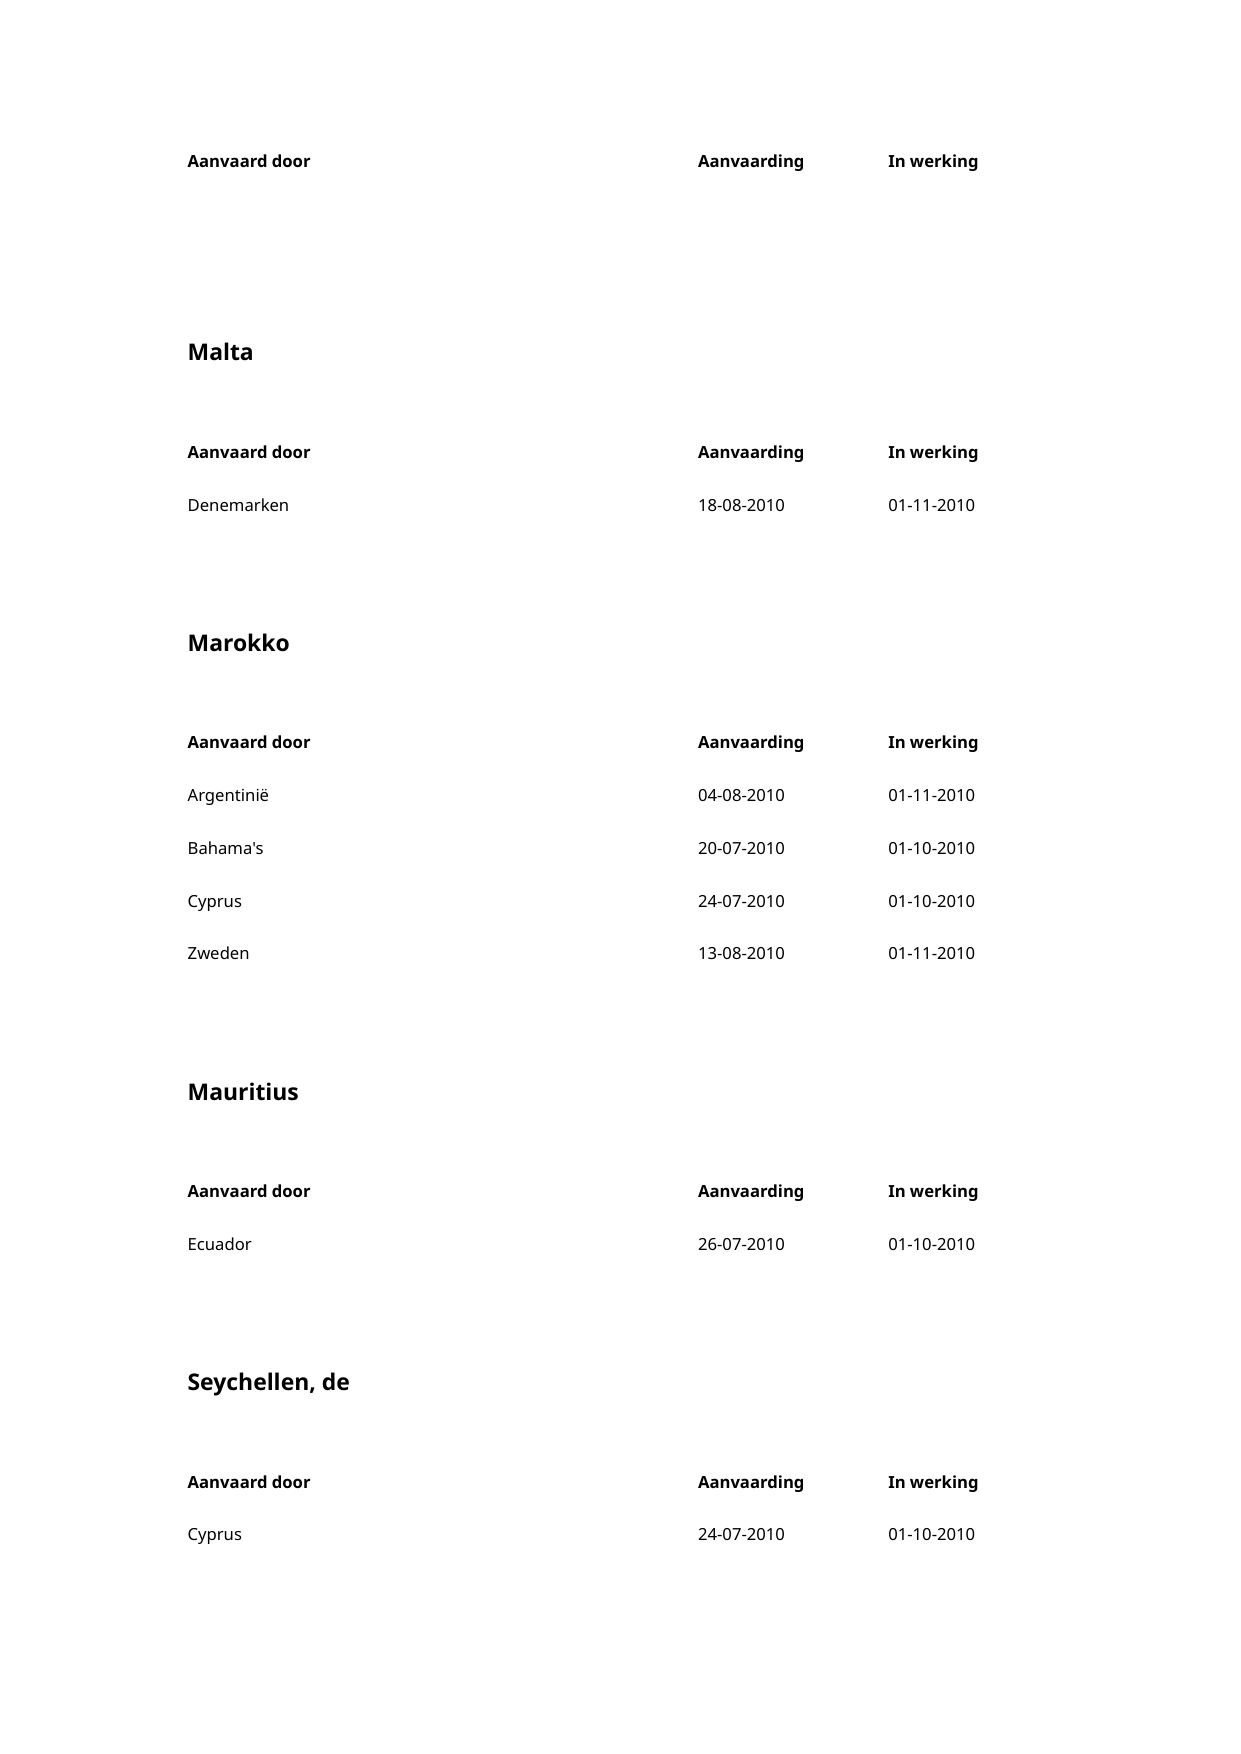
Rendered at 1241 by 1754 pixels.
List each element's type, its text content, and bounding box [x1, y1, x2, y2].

table_cell 24-07-2010 [698, 889, 888, 942]
table_header Aanvaard door [188, 1470, 698, 1523]
table_cell 13-08-2010 [698, 942, 888, 994]
table_cell Denemarken [188, 493, 698, 546]
table_cell Zweden [188, 942, 698, 994]
table_header In werking [888, 1180, 1053, 1232]
table_cell Ecuador [188, 1233, 698, 1285]
table_cell Argentinië [188, 784, 698, 836]
table_cell Bahama's [188, 836, 698, 889]
table_cell Cyprus [188, 1523, 698, 1546]
table_cell Cyprus [188, 889, 698, 942]
table_header Aanvaard door [188, 441, 698, 493]
table_cell 01-11-2010 [888, 784, 1053, 836]
table_cell 01-11-2010 [888, 493, 1053, 546]
table_header Aanvaard door [188, 1180, 698, 1232]
table_header Aanvaarding [698, 731, 888, 784]
table_header Aanvaarding [698, 150, 888, 203]
table_header Aanvaarding [698, 1470, 888, 1523]
table_cell 20-07-2010 [698, 836, 888, 889]
table_header Aanvaard door [188, 731, 698, 784]
subtitle Mauritius [187, 1076, 1053, 1107]
subtitle Marokko [187, 627, 1053, 658]
table_cell 01-10-2010 [888, 1523, 1053, 1546]
table_cell 24-07-2010 [698, 1523, 888, 1546]
table_header Aanvaard door [188, 150, 698, 203]
table_cell 01-10-2010 [888, 836, 1053, 889]
table_cell 01-11-2010 [888, 942, 1053, 994]
table_header In werking [888, 731, 1053, 784]
table_header In werking [888, 1470, 1053, 1523]
table_cell 26-07-2010 [698, 1233, 888, 1285]
table_cell 18-08-2010 [698, 493, 888, 546]
subtitle Seychellen, de [187, 1366, 1053, 1397]
table_cell 01-10-2010 [888, 889, 1053, 942]
table_cell [698, 203, 888, 255]
subtitle Malta [187, 336, 1053, 368]
table_cell 04-08-2010 [698, 784, 888, 836]
table_cell 01-10-2010 [888, 1233, 1053, 1285]
table_header In werking [888, 150, 1053, 203]
table_cell [888, 203, 1053, 255]
table_header In werking [888, 441, 1053, 493]
table_cell [188, 203, 698, 255]
table_header Aanvaarding [698, 1180, 888, 1232]
table_header Aanvaarding [698, 441, 888, 493]
